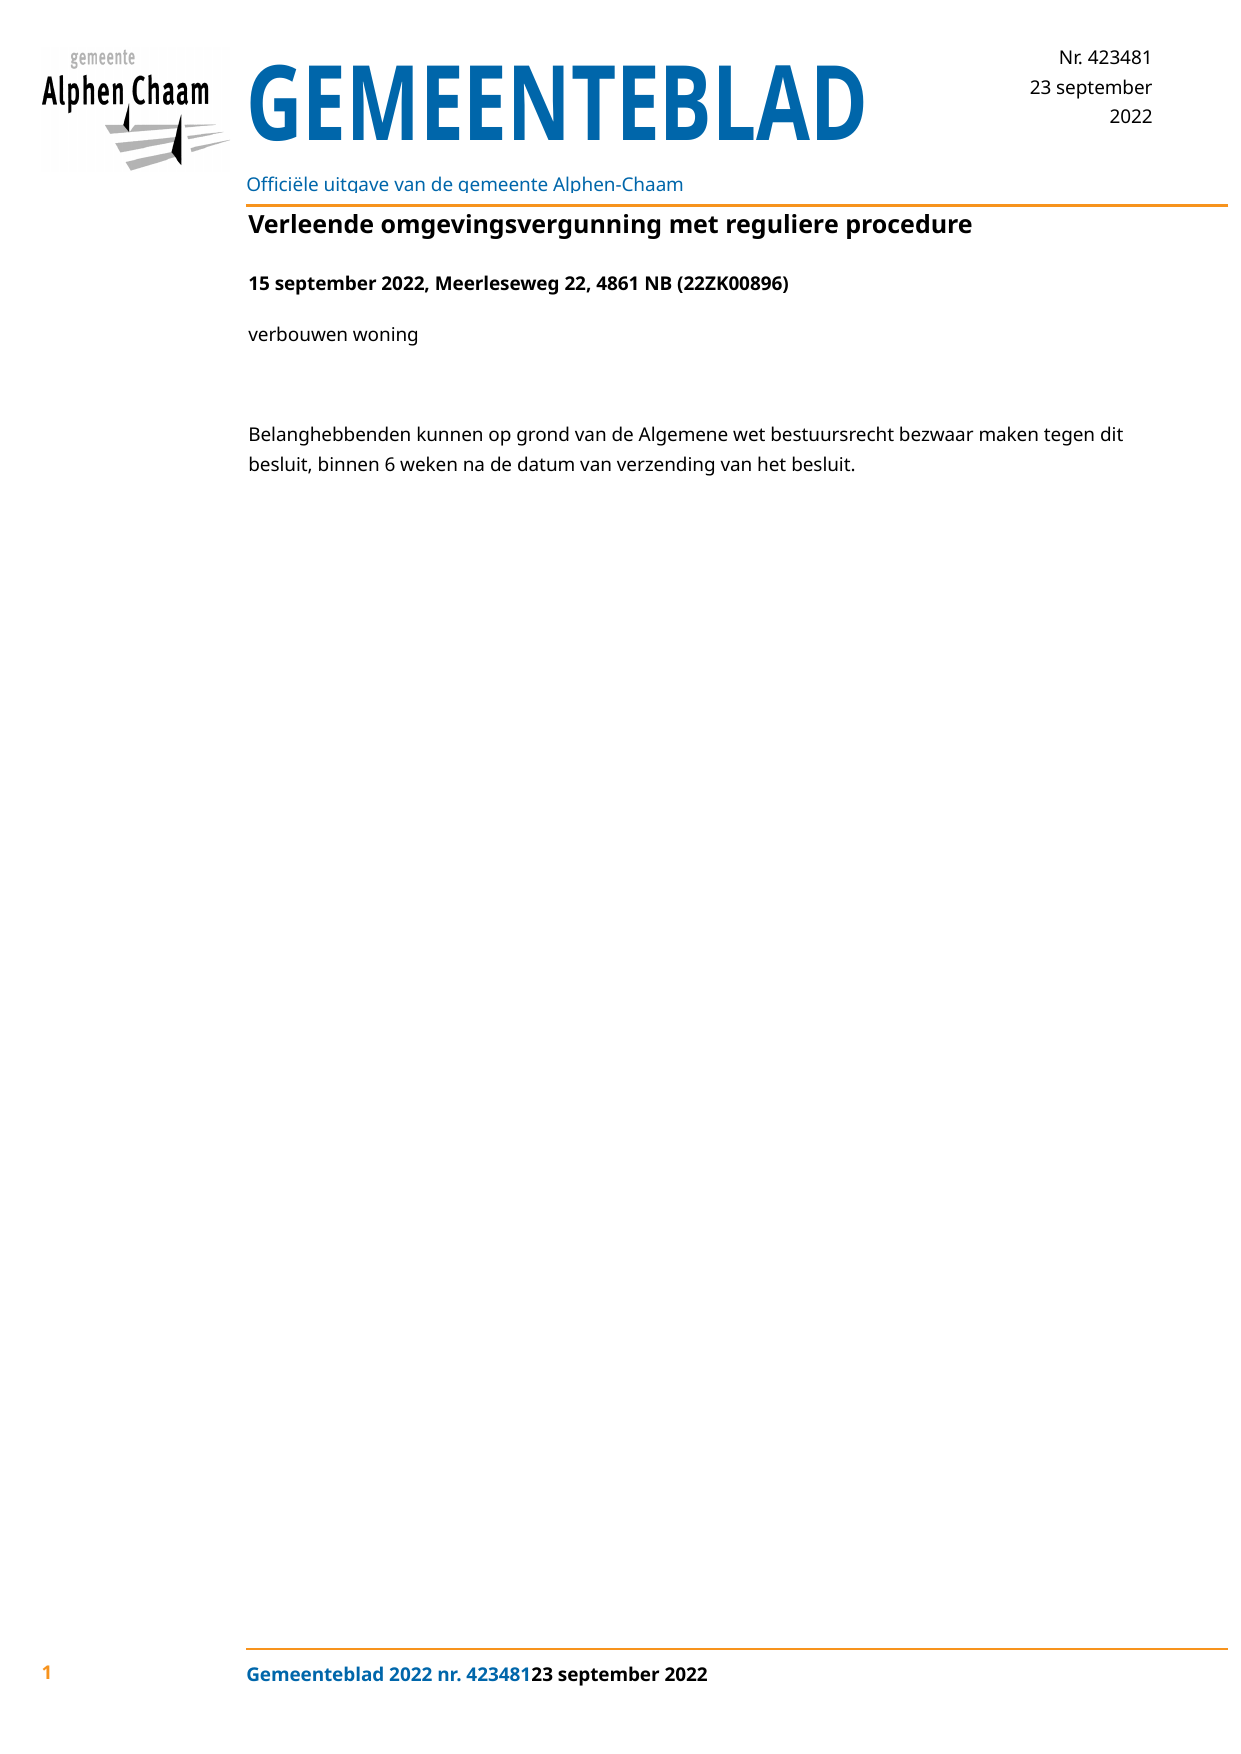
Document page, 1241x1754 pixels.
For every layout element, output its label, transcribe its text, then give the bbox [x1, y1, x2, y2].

text Verleende omgevingsvergunning met reguliere procedure [248, 207, 1152, 241]
picture [41, 47, 231, 172]
text verbouwen woning [248, 321, 1152, 346]
text 15 september 2022, Meerleseweg 22, 4861 NB (22ZK00896) [248, 270, 1152, 296]
text Belanghebbenden kunnen op grond van de Algemene wet bestuursrecht bezwaar maken tegen dit besluit, binnen 6 weken na de datum van verzending van het besluit. [248, 422, 1152, 477]
